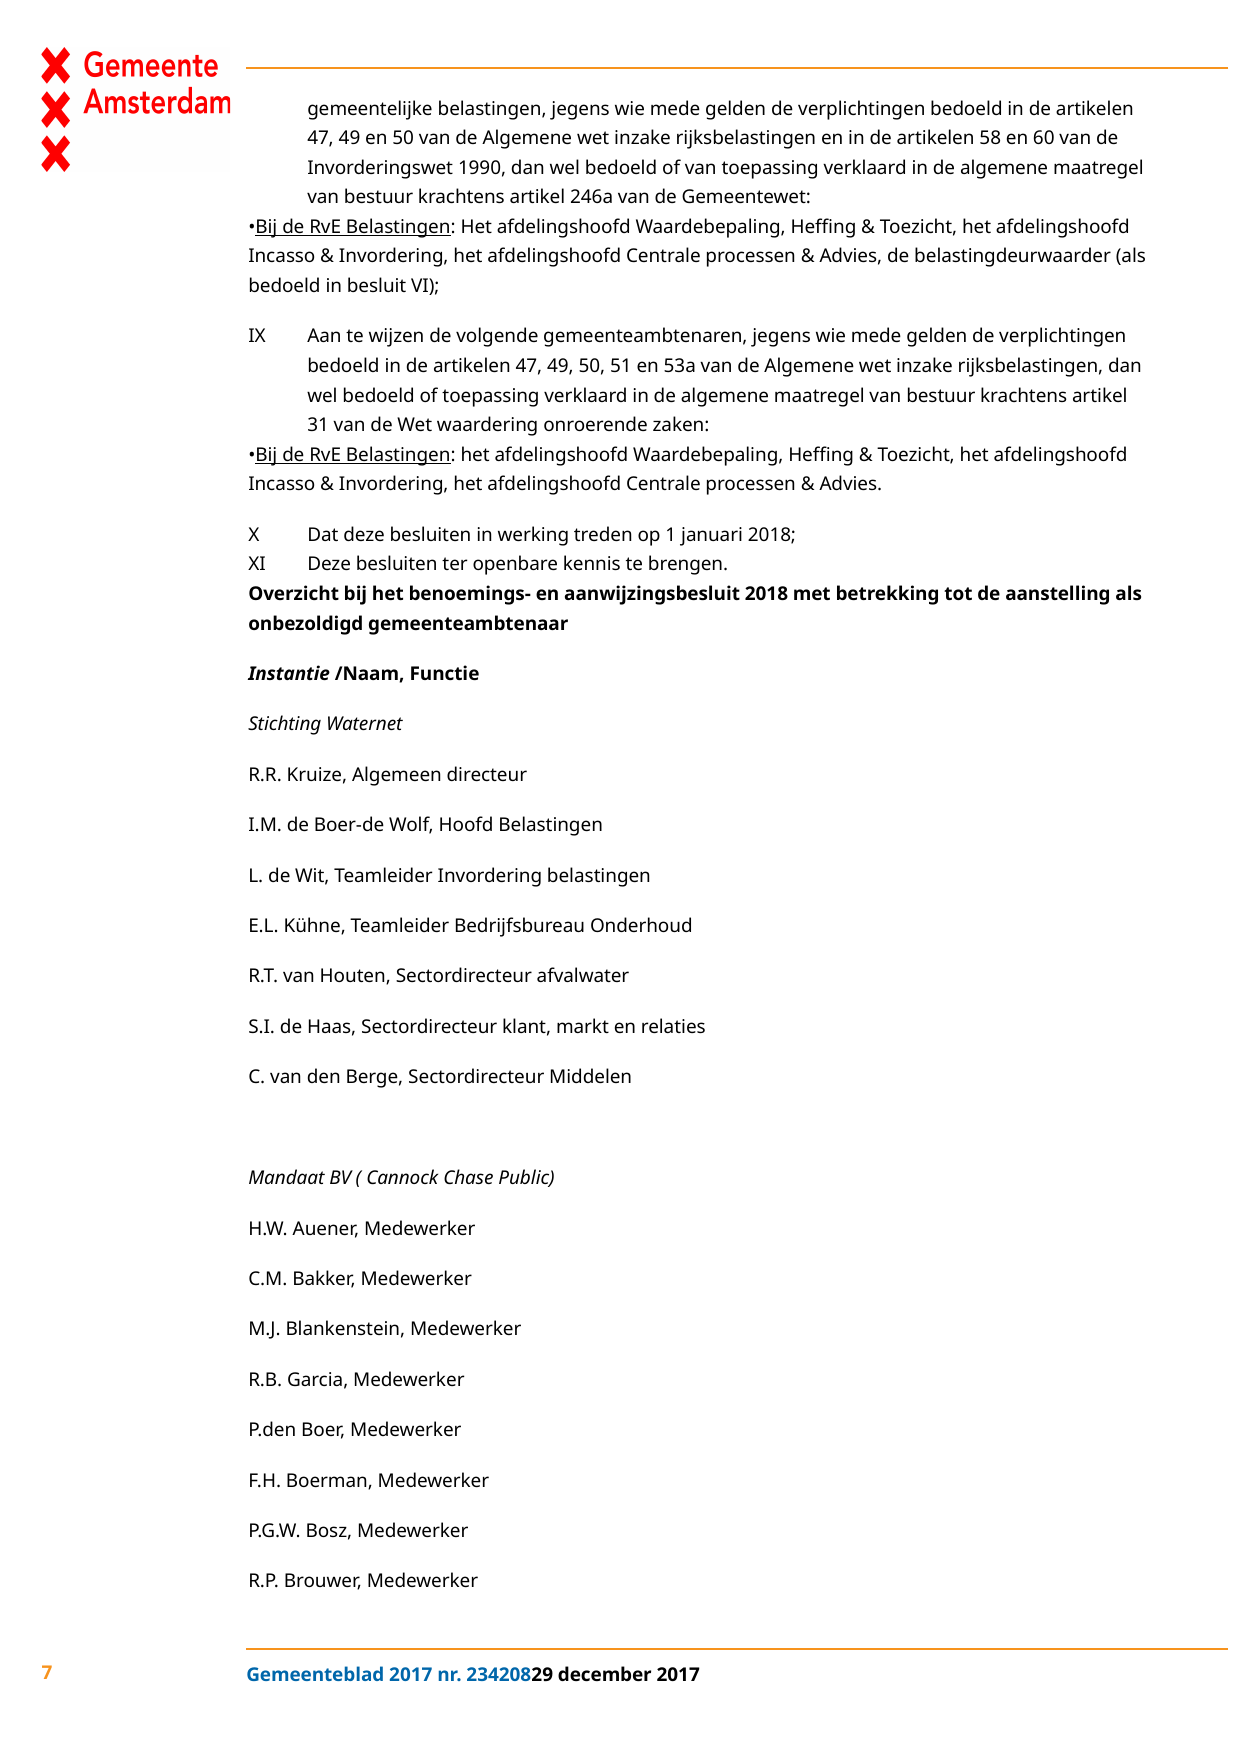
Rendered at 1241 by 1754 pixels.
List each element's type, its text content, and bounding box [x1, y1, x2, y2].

text Stichting Waternet [248, 711, 1152, 736]
text Overzicht bij het benoemings- en aanwijzingsbesluit 2018 met betrekking tot de aanstelling als onbezoldigd gemeenteambtenaar [248, 580, 1152, 636]
list gemeentelijke belastingen, jegens wie mede gelden de verplichtingen bedoeld in de artikelen 47, 49 en 50 van de Algemene wet inzake rijksbelastingen en in de artikelen 58 en 60 van de Invorderingswet 1990, dan wel bedoeld of van toepassing verklaard in de algemene maatregel van bestuur krachtens artikel 246a van de Gemeentewet: [248, 95, 1152, 209]
list Aan te wijzen de volgende gemeenteambtenaren, jegens wie mede gelden de verplichtingen bedoeld in de artikelen 47, 49, 50, 51 en 53a van de Algemene wet inzake rijksbelastingen, dan wel bedoeld of toepassing verklaard in de algemene maatregel van bestuur krachtens artikel 31 van de Wet waardering onroerende zaken: [248, 323, 1152, 437]
text E.L. Kühne, Teamleider Bedrijfsbureau Onderhoud [248, 912, 1152, 938]
list Dat deze besluiten in werking treden op 1 januari 2018; [248, 521, 1152, 547]
text R.R. Kruize, Algemeen directeur [248, 761, 1152, 787]
text Mandaat BV ( Cannock Chase Public) [248, 1164, 1152, 1190]
text C. van den Berge, Sectordirecteur Middelen [248, 1063, 1152, 1089]
text •Bij de RvE Belastingen: Het afdelingshoofd Waardebepaling, Heffing & Toezicht, het afdelingshoofd Incasso & Invordering, het afdelingshoofd Centrale processen & Advies, de belastingdeurwaarder (als bedoeld in besluit VI); [248, 213, 1152, 298]
text P.den Boer, Medewerker [248, 1416, 1152, 1442]
list Deze besluiten ter openbare kennis te brengen. [248, 551, 1152, 576]
text P.G.W. Bosz, Medewerker [248, 1517, 1152, 1543]
text L. de Wit, Teamleider Invordering belastingen [248, 862, 1152, 888]
picture [41, 47, 231, 172]
text M.J. Blankenstein, Medewerker [248, 1316, 1152, 1341]
text I.M. de Boer-de Wolf, Hoofd Belastingen [248, 811, 1152, 837]
text R.T. van Houten, Sectordirecteur afvalwater [248, 963, 1152, 988]
text F.H. Boerman, Medewerker [248, 1467, 1152, 1493]
text R.P. Brouwer, Medewerker [248, 1568, 1152, 1593]
text H.W. Auener, Medewerker [248, 1215, 1152, 1241]
text R.B. Garcia, Medewerker [248, 1366, 1152, 1392]
text S.I. de Haas, Sectordirecteur klant, markt en relaties [248, 1013, 1152, 1039]
text •Bij de RvE Belastingen: het afdelingshoofd Waardebepaling, Heffing & Toezicht, het afdelingshoofd Incasso & Invordering, het afdelingshoofd Centrale processen & Advies. [248, 441, 1152, 496]
text Instantie /Naam, Functie [248, 660, 1152, 686]
text C.M. Bakker, Medewerker [248, 1265, 1152, 1291]
